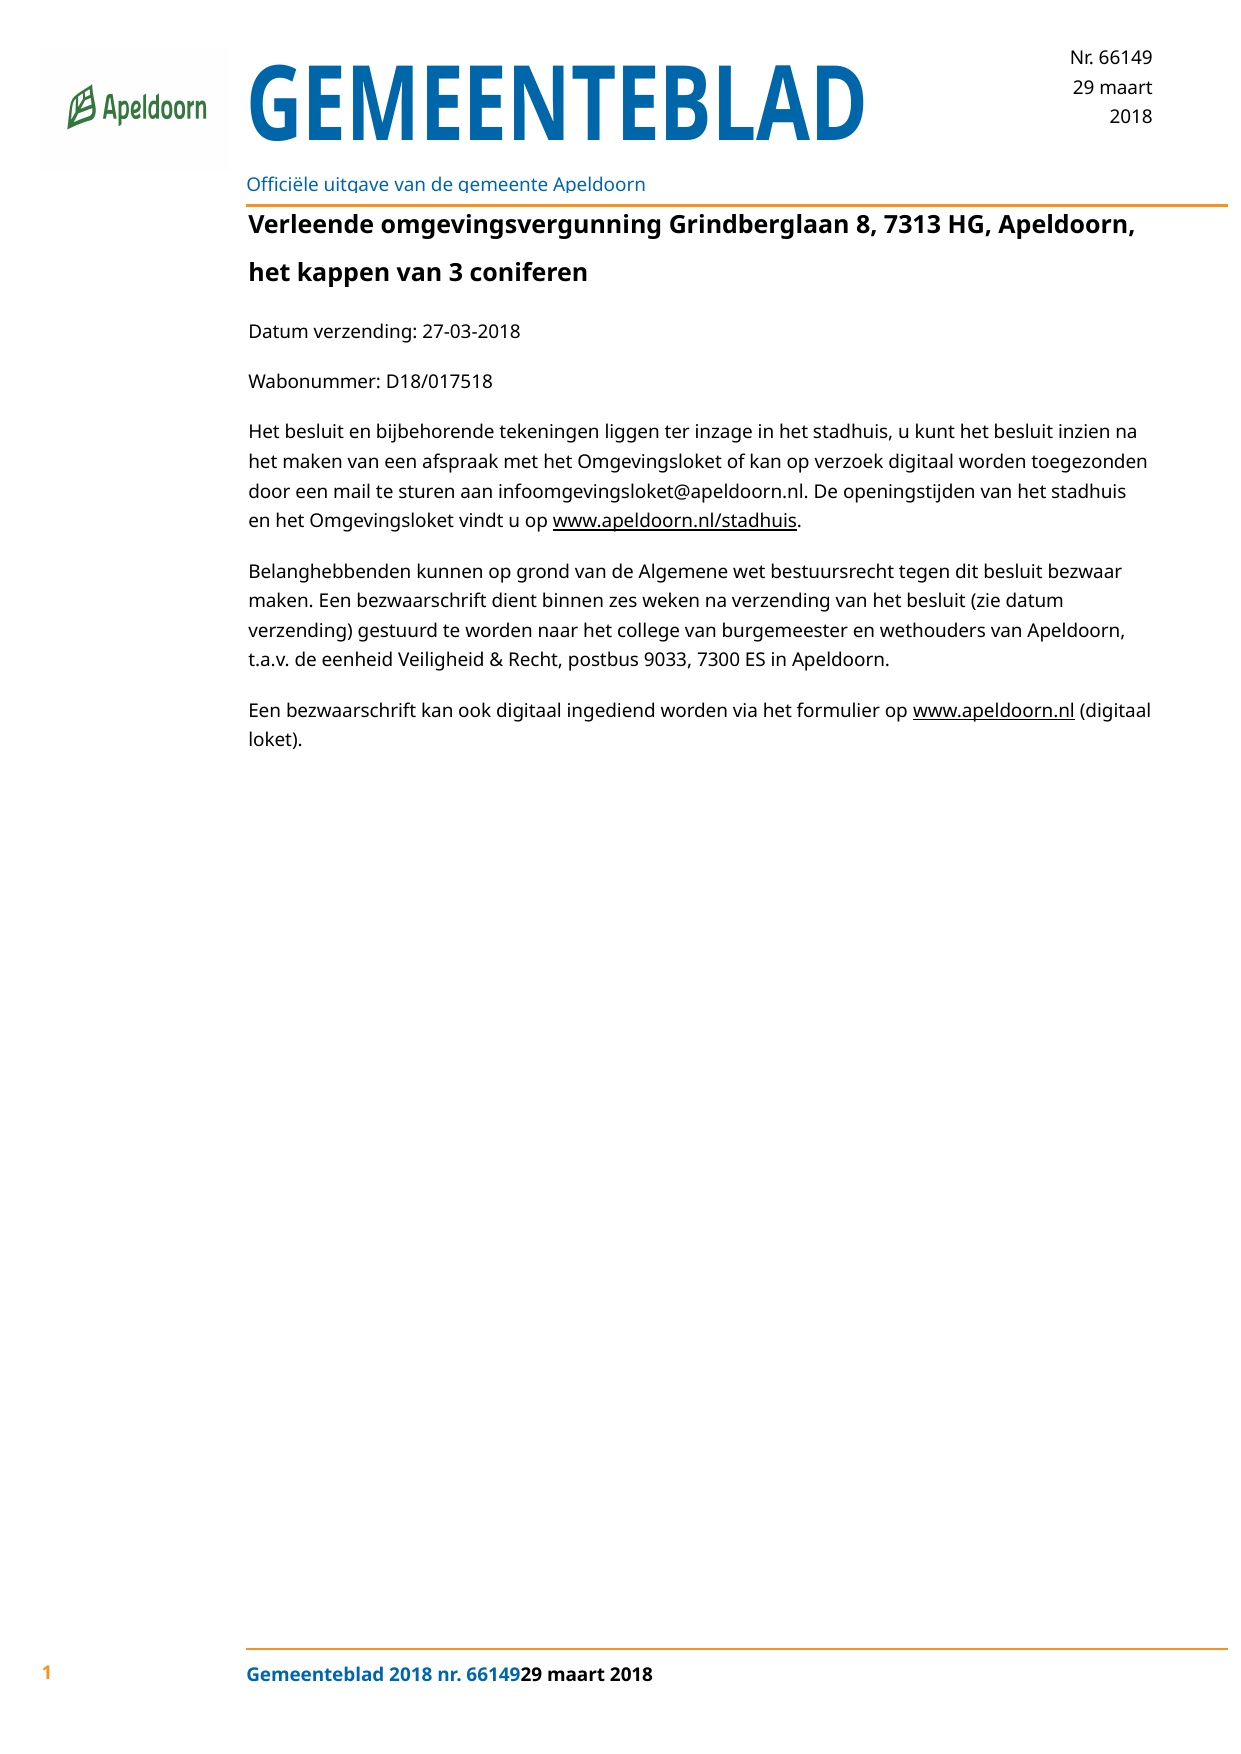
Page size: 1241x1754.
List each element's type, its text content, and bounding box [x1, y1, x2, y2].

text Belanghebbenden kunnen op grond van de Algemene wet bestuursrecht tegen dit besluit bezwaar maken. Een bezwaarschrift dient binnen zes weken na verzending van het besluit (zie datum verzending) gestuurd te worden naar het college van burgemeester en wethouders van Apeldoorn, t.a.v. de eenheid Veiligheid & Recht, postbus 9033, 7300 ES in Apeldoorn. [248, 558, 1152, 672]
text Verleende omgevingsvergunning Grindberglaan 8, 7313 HG, Apeldoorn, het kappen van 3 coniferen [248, 207, 1152, 288]
text Een bezwaarschrift kan ook digitaal ingediend worden via het formulier op www.apeldoorn.nl (digitaal loket). [248, 697, 1152, 752]
picture [41, 47, 231, 172]
text Datum verzending: 27-03-2018 [248, 318, 1152, 344]
text Wabonummer: D18/017518 [248, 368, 1152, 394]
text Het besluit en bijbehorende tekeningen liggen ter inzage in het stadhuis, u kunt het besluit inzien na het maken van een afspraak met het Omgevingsloket of kan op verzoek digitaal worden toegezonden door een mail te sturen aan infoomgevingsloket@apeldoorn.nl. De openingstijden van het stadhuis en het Omgevingsloket vindt u op www.apeldoorn.nl/stadhuis. [248, 419, 1152, 533]
